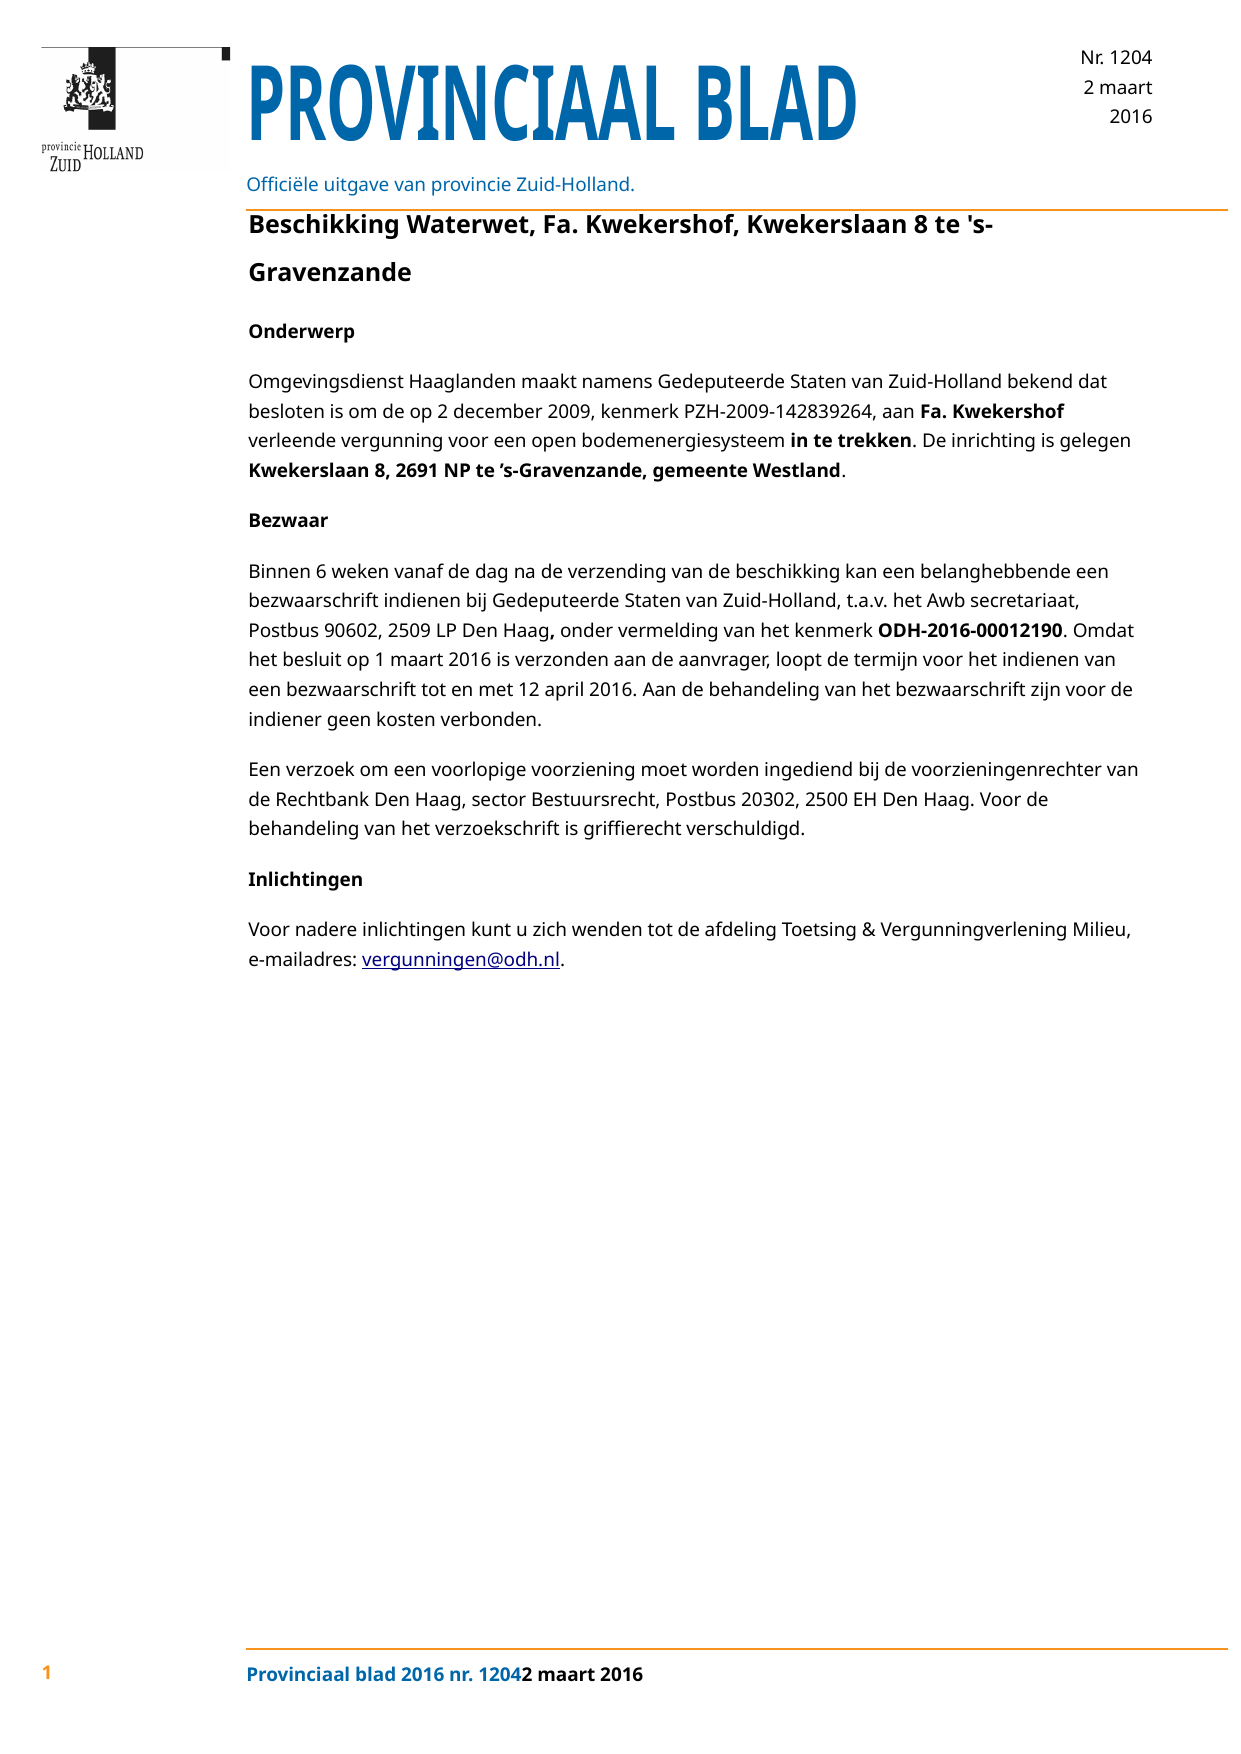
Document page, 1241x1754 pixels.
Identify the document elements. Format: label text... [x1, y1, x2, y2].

text Een verzoek om een voorlopige voorziening moet worden ingediend bij de voorzieningenrechter van de Rechtbank Den Haag, sector Bestuursrecht, Postbus 20302, 2500 EH Den Haag. Voor de behandeling van het verzoekschrift is griffierecht verschuldigd. [248, 756, 1152, 841]
text Bezwaar [248, 507, 1152, 533]
text Beschikking Waterwet, Fa. Kwekershof, Kwekerslaan 8 te 's-Gravenzande [248, 211, 1152, 288]
text Onderwerp [248, 318, 1152, 344]
text Inlichtingen [248, 866, 1152, 892]
text Binnen 6 weken vanaf de dag na de verzending van de beschikking kan een belanghebbende een bezwaarschrift indienen bij Gedeputeerde Staten van Zuid-Holland, t.a.v. het Awb secretariaat, Postbus 90602, 2509 LP Den Haag, onder vermelding van het kenmerk ODH-2016-00012190. Omdat het besluit op 1 maart 2016 is verzonden aan de aanvrager, loopt de termijn voor het indienen van een bezwaarschrift tot en met 12 april 2016. Aan de behandeling van het bezwaarschrift zijn voor de indiener geen kosten verbonden. [248, 558, 1152, 732]
picture [41, 47, 231, 172]
text Omgevingsdienst Haaglanden maakt namens Gedeputeerde Staten van Zuid-Holland bekend dat besloten is om de op 2 december 2009, kenmerk PZH-2009-142839264, aan Fa. Kwekershof verleende vergunning voor een open bodemenergiesysteem in te trekken. De inrichting is gelegen Kwekerslaan 8, 2691 NP te ’s-Gravenzande, gemeente Westland. [248, 368, 1152, 483]
text Voor nadere inlichtingen kunt u zich wenden tot de afdeling Toetsing & Vergunningverlening Milieu, e-mailadres: vergunningen@odh.nl. [248, 916, 1152, 972]
